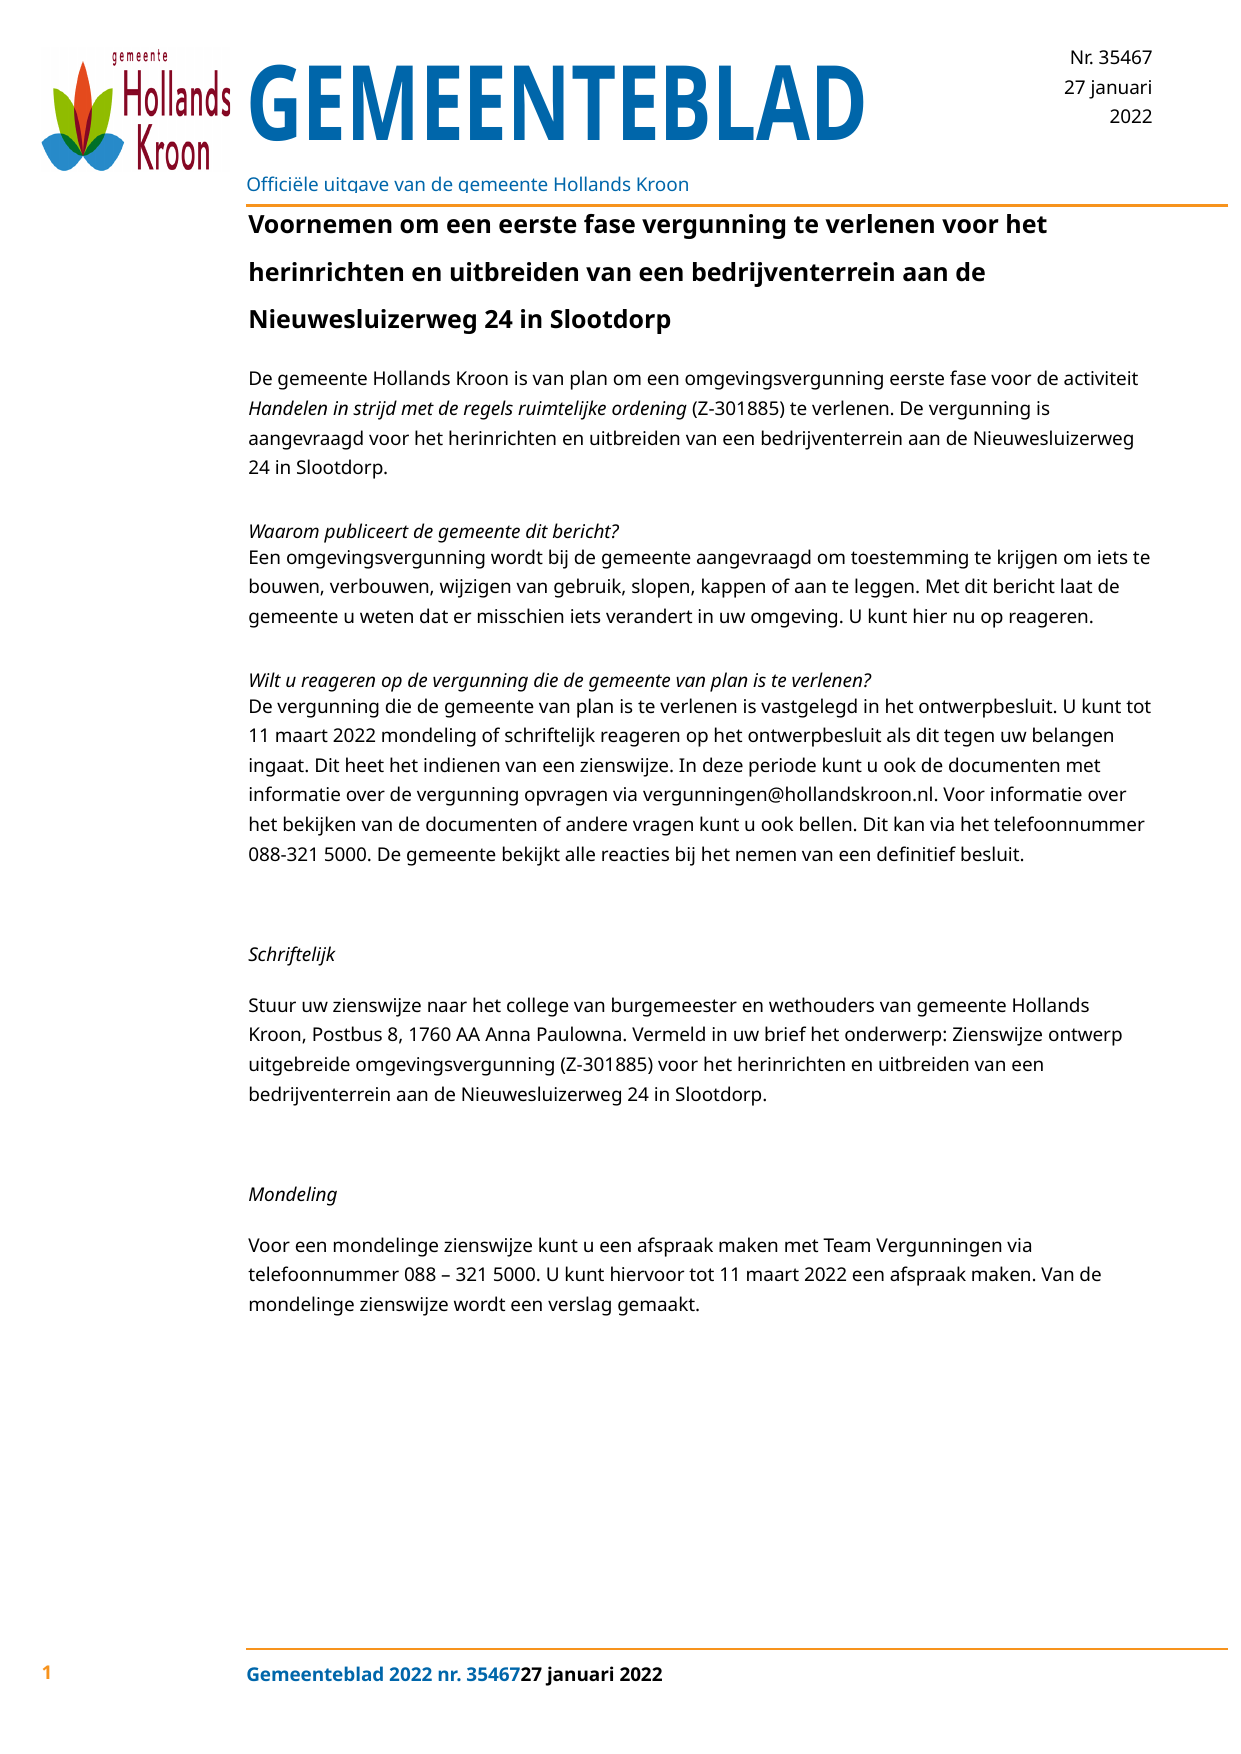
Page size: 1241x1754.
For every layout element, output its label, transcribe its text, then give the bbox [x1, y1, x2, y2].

text Waarom publiceert de gemeente dit bericht? [248, 518, 1152, 544]
text Wilt u reageren op de vergunning die de gemeente van plan is te verlenen? [248, 667, 1152, 693]
text Voor een mondelinge zienswijze kunt u een afspraak maken met Team Vergunningen via telefoonnummer 088 – 321 5000. U kunt hiervoor tot 11 maart 2022 een afspraak maken. Van de mondelinge zienswijze wordt een verslag gemaakt. [248, 1232, 1152, 1317]
text Schriftelijk [248, 942, 1152, 967]
text Een omgevingsvergunning wordt bij de gemeente aangevraagd om toestemming te krijgen om iets te bouwen, verbouwen, wijzigen van gebruik, slopen, kappen of aan te leggen. Met dit bericht laat de gemeente u weten dat er misschien iets verandert in uw omgeving. U kunt hier nu op reageren. [248, 544, 1152, 629]
text Stuur uw zienswijze naar het college van burgemeester en wethouders van gemeente Hollands Kroon, Postbus 8, 1760 AA Anna Paulowna. Vermeld in uw brief het onderwerp: Zienswijze ontwerp uitgebreide omgevingsvergunning (Z-301885) voor het herinrichten en uitbreiden van een bedrijventerrein aan de Nieuwesluizerweg 24 in Slootdorp. [248, 992, 1152, 1106]
text Mondeling [248, 1182, 1152, 1207]
text De gemeente Hollands Kroon is van plan om een omgevingsvergunning eerste fase voor de activiteit Handelen in strijd met de regels ruimtelijke ordening (Z-301885) te verlenen. De vergunning is aangevraagd voor het herinrichten en uitbreiden van een bedrijventerrein aan de Nieuwesluizerweg 24 in Slootdorp. [248, 366, 1152, 480]
text De vergunning die de gemeente van plan is te verlenen is vastgelegd in het ontwerpbesluit. U kunt tot 11 maart 2022 mondeling of schriftelijk reageren op het ontwerpbesluit als dit tegen uw belangen ingaat. Dit heet het indienen van een zienswijze. In deze periode kunt u ook de documenten met informatie over de vergunning opvragen via vergunningen@hollandskroon.nl. Voor informatie over het bekijken van de documenten of andere vragen kunt u ook bellen. Dit kan via het telefoonnummer 088-321 5000. De gemeente bekijkt alle reacties bij het nemen van een definitief besluit. [248, 693, 1152, 866]
picture [41, 47, 231, 172]
text Voornemen om een eerste fase vergunning te verlenen voor het herinrichten en uitbreiden van een bedrijventerrein aan de Nieuwesluizerweg 24 in Slootdorp [248, 207, 1152, 336]
